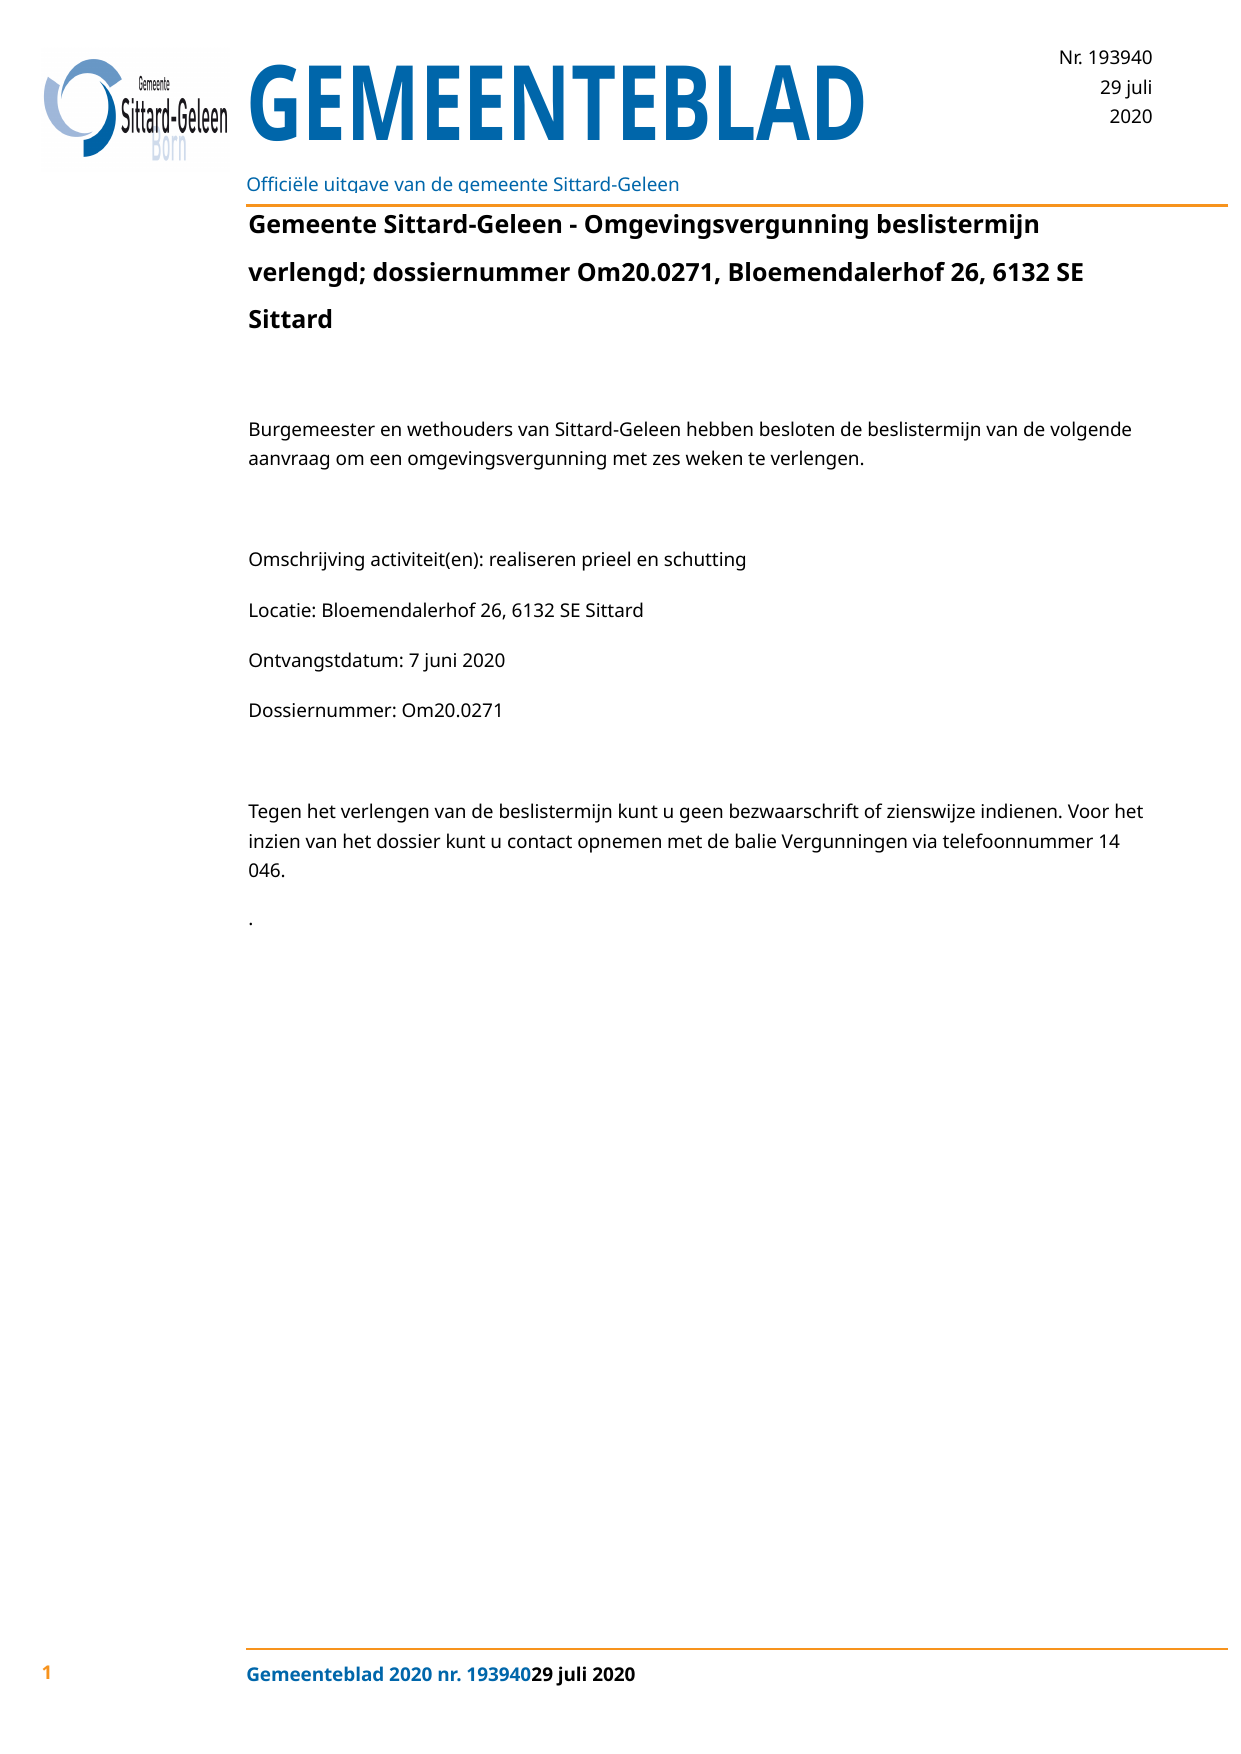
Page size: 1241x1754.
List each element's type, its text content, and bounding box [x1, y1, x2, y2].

text Dossiernummer: Om20.0271 [248, 698, 1152, 723]
text Burgemeester en wethouders van Sittard-Geleen hebben besloten de beslistermijn van de volgende aanvraag om een omgevingsvergunning met zes weken te verlengen. [248, 416, 1152, 471]
text Locatie: Bloemendalerhof 26, 6132 SE Sittard [248, 597, 1152, 622]
picture [41, 47, 231, 172]
text Omschrijving activiteit(en): realiseren prieel en schutting [248, 546, 1152, 572]
text Tegen het verlengen van de beslistermijn kunt u geen bezwaarschrift of zienswijze indienen. Voor het inzien van het dossier kunt u contact opnemen met de balie Vergunningen via telefoonnummer 14 046. [248, 798, 1152, 883]
text . [248, 905, 1152, 931]
text Gemeente Sittard-Geleen - Omgevingsvergunning beslistermijn verlengd; dossiernummer Om20.0271, Bloemendalerhof 26, 6132 SE Sittard [248, 207, 1152, 336]
text Ontvangstdatum: 7 juni 2020 [248, 647, 1152, 673]
